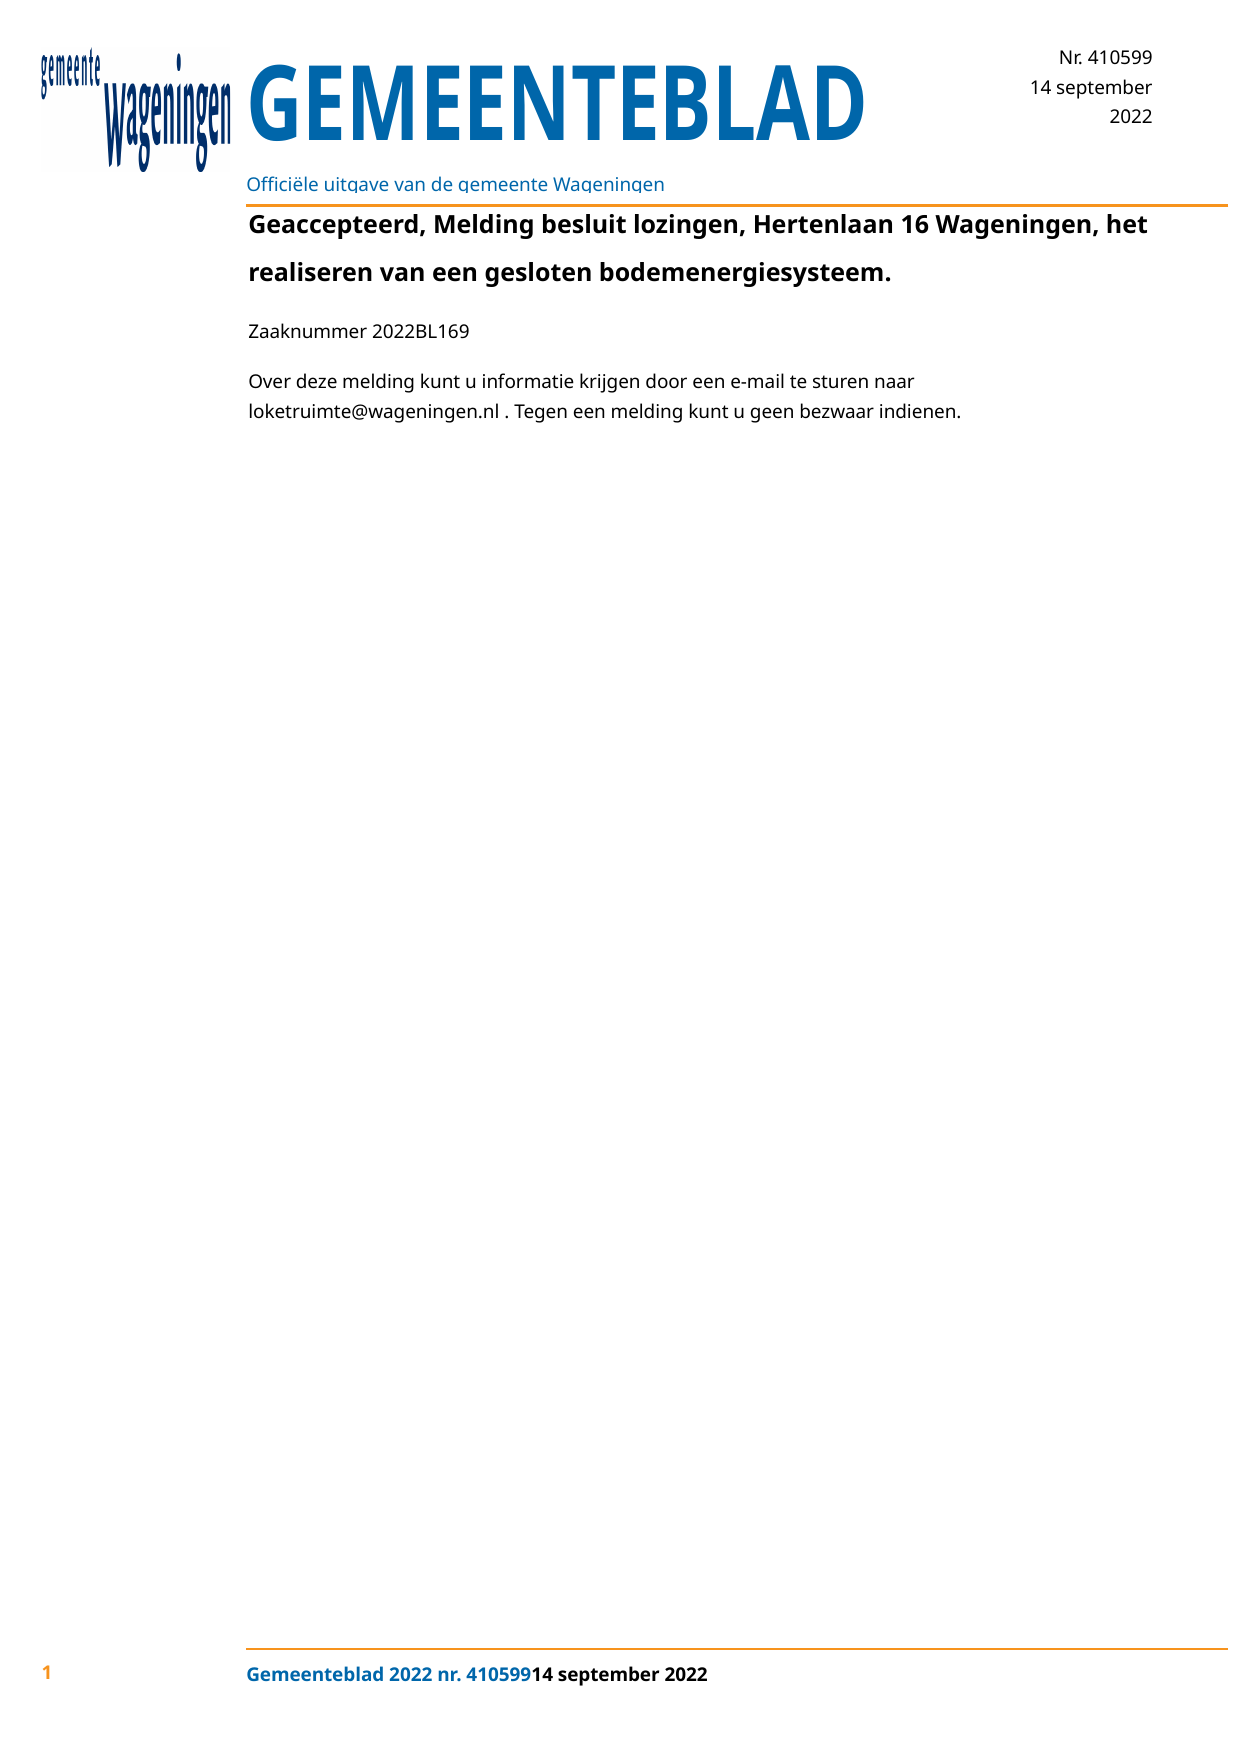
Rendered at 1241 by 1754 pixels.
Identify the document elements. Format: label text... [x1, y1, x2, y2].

text Over deze melding kunt u informatie krijgen door een e-mail te sturen naar loketruimte@wageningen.nl . Tegen een melding kunt u geen bezwaar indienen. [248, 368, 1152, 424]
text Geaccepteerd, Melding besluit lozingen, Hertenlaan 16 Wageningen, het realiseren van een gesloten bodemenergiesysteem. [248, 207, 1152, 288]
text Zaaknummer 2022BL169 [248, 318, 1152, 344]
picture [41, 47, 231, 172]
